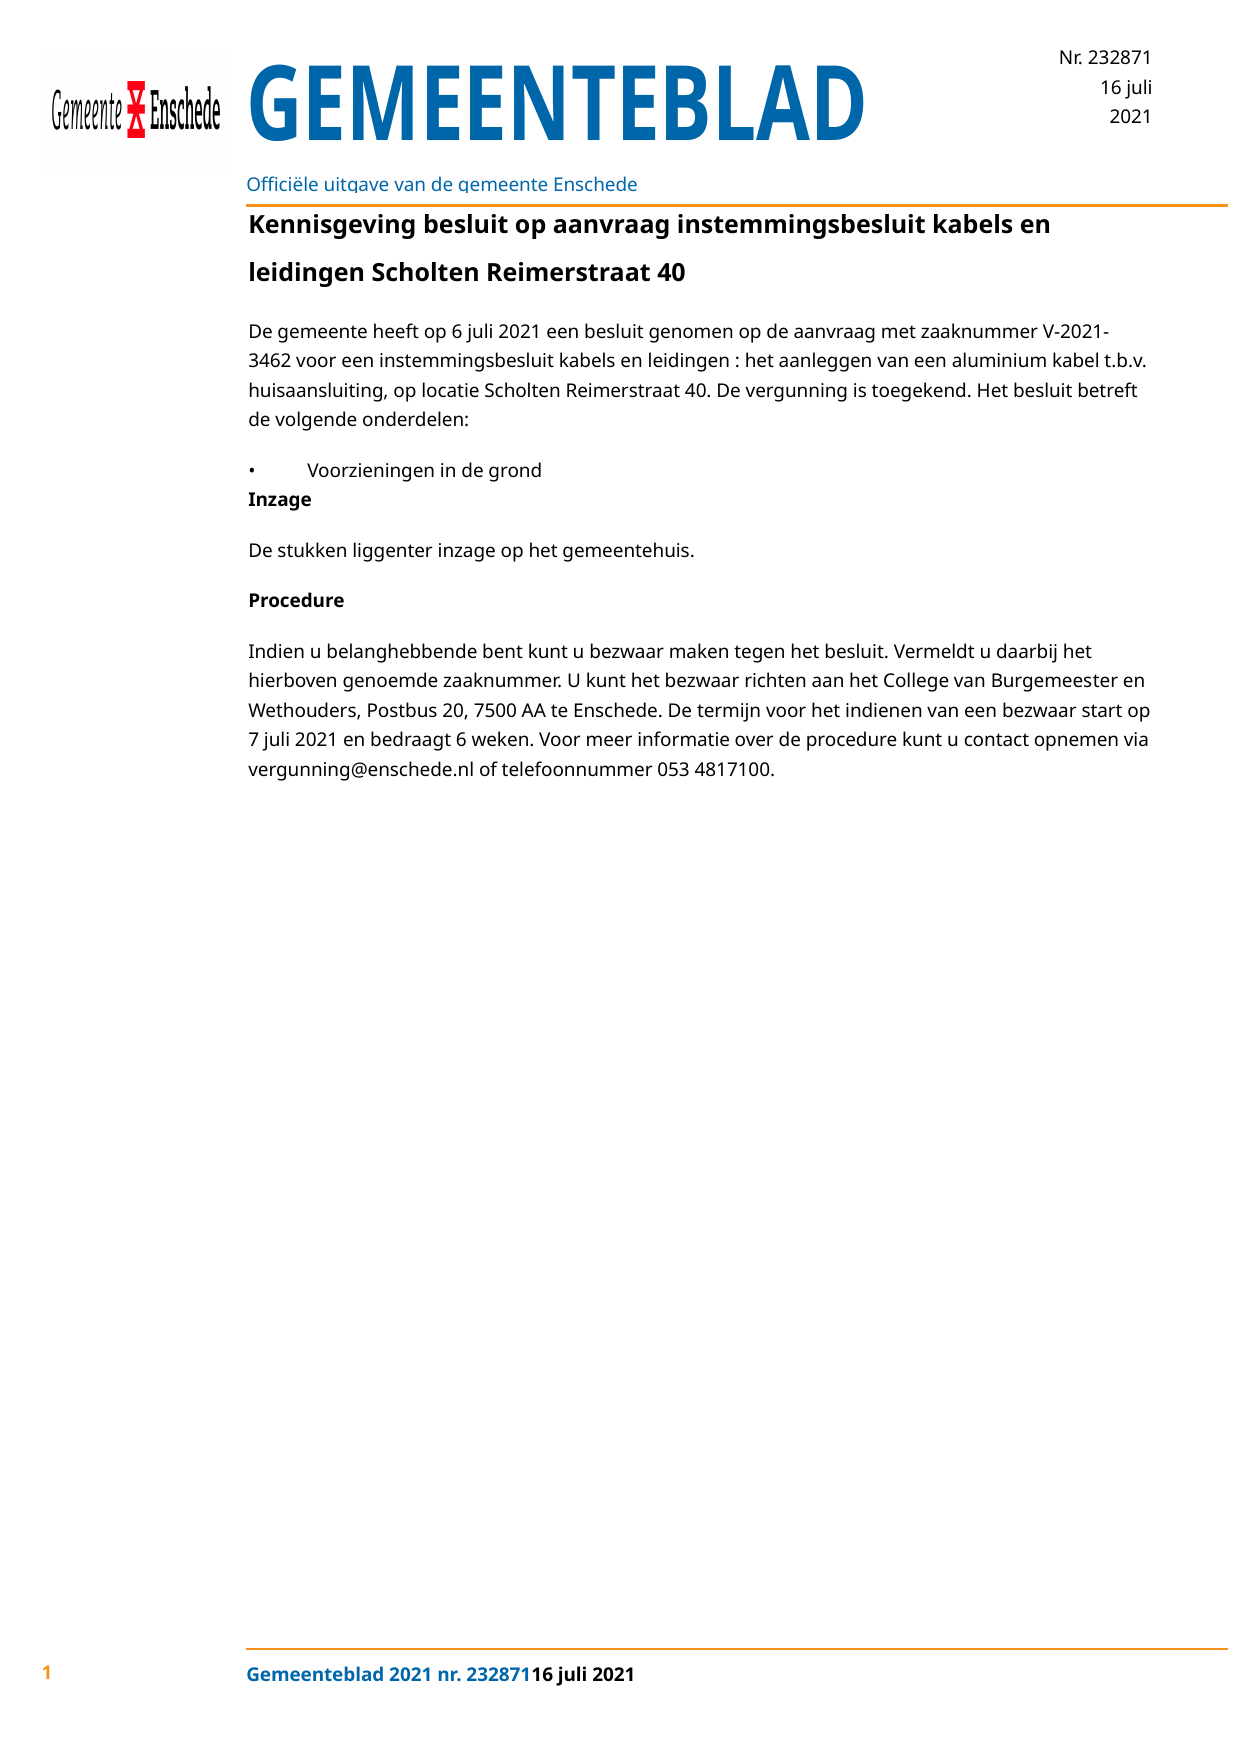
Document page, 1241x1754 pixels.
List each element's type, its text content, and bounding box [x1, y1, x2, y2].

list Voorzieningen in de grond [248, 457, 1152, 483]
text Indien u belanghebbende bent kunt u bezwaar maken tegen het besluit. Vermeldt u daarbij het hierboven genoemde zaaknummer. U kunt het bezwaar richten aan het College van Burgemees­ter en Wethouders, Postbus 20, 7500 AA te Enschede. De termijn voor het indienen van een bezwaar start op 7 juli 2021 en bedraagt 6 weken. Voor meer informatie over de procedure kunt u contact opnemen via vergunning@enschede.nl of telefoonnummer 053 4817100. [248, 638, 1152, 782]
picture [41, 47, 231, 172]
text De gemeente heeft op 6 juli 2021 een besluit genomen op de aanvraag met zaaknummer V-2021-3462 voor een instemmingsbesluit kabels en leidingen : het aanleggen van een aluminium kabel t.b.v. huisaansluiting, op locatie Scholten Reimerstraat 40. De vergunning is toegekend. Het besluit betreft de volgende onderdelen: [248, 318, 1152, 432]
text Kennisgeving besluit op aanvraag instemmingsbesluit kabels en leidingen Scholten Reimerstraat 40 [248, 207, 1152, 288]
text De stukken liggenter inzage op het gemeentehuis. [248, 537, 1152, 563]
text Inzage [248, 487, 1152, 512]
text Procedure [248, 587, 1152, 613]
